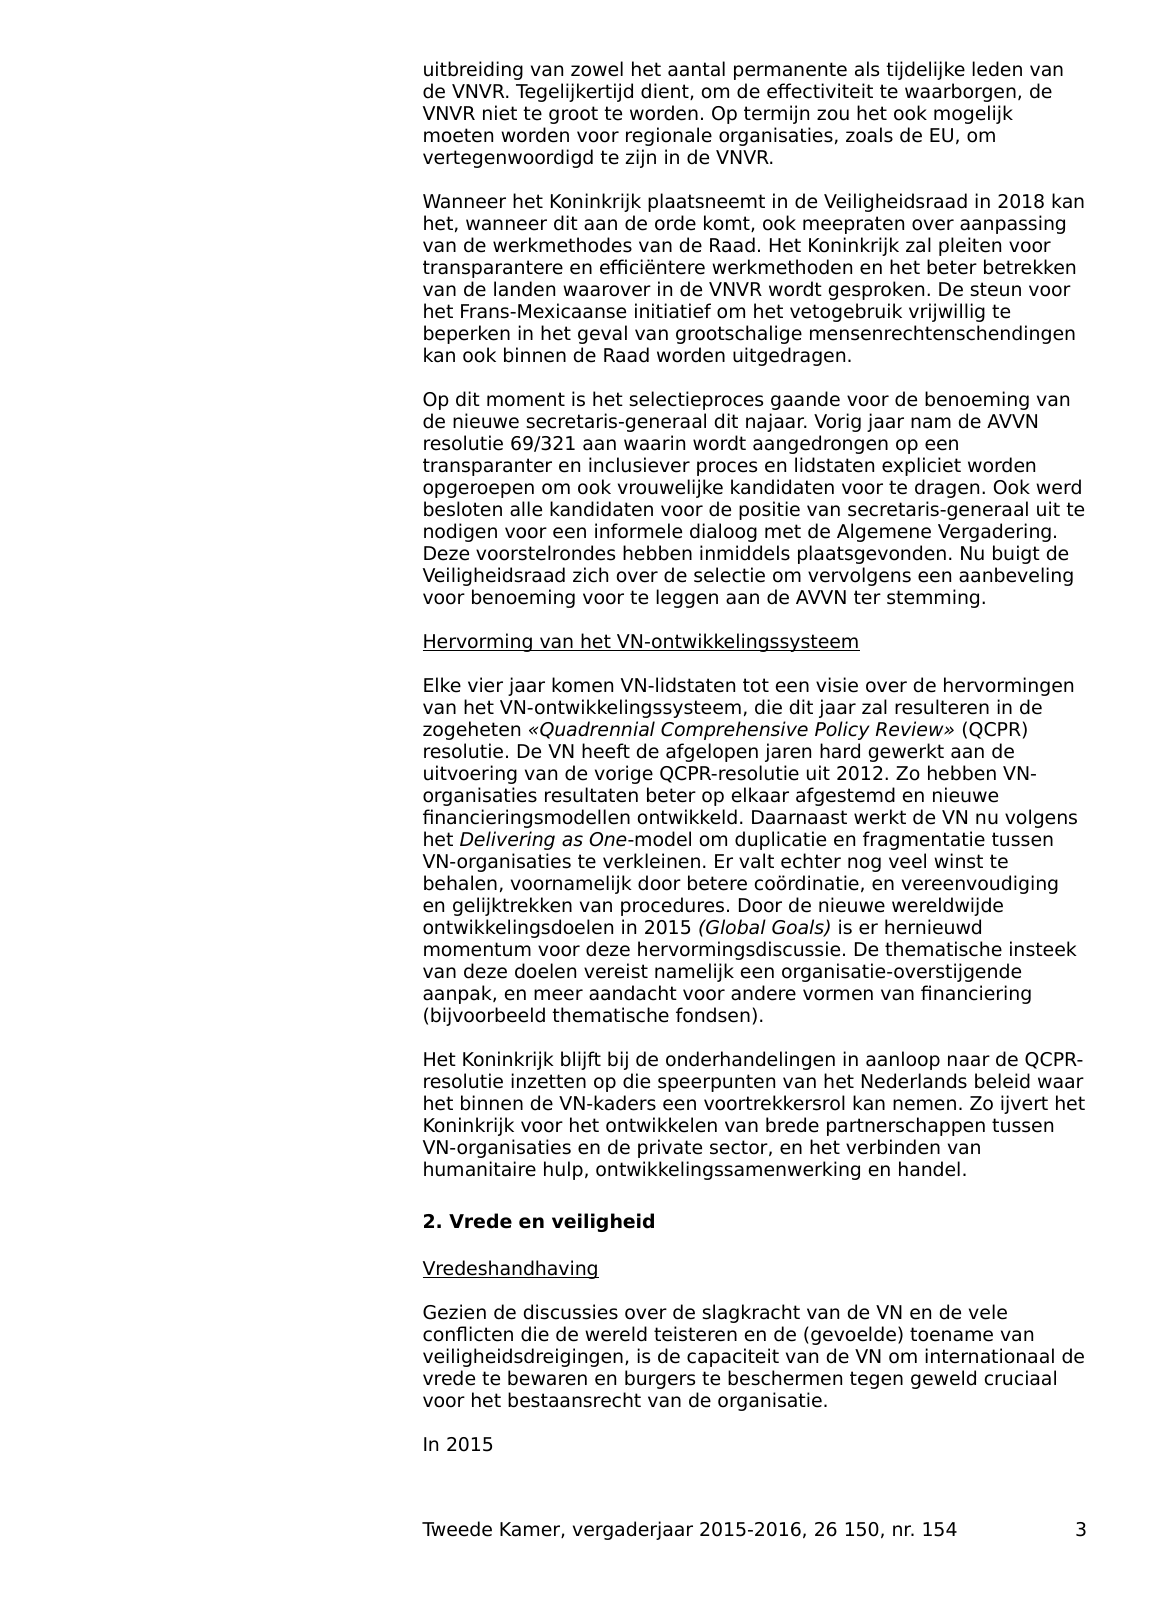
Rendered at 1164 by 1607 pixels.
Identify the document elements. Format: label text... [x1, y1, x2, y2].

text In 2015 [422, 1434, 1087, 1456]
text Het Koninkrijk blijft bij de onderhandelingen in aanloop naar de QCPR-resolutie inzetten op die speerpunten van het Nederlands beleid waar het binnen de VN-kaders een voortrekkersrol kan nemen. Zo ijvert het Koninkrijk voor het ontwikkelen van brede partnerschappen tussen VN-organisaties en de private sector, en het verbinden van humanitaire hulp, ontwikkelingssamenwerking en handel. [422, 1049, 1087, 1181]
text Wanneer het Koninkrijk plaatsneemt in de Veiligheidsraad in 2018 kan het, wanneer dit aan de orde komt, ook meepraten over aanpassing van de werkmethodes van de Raad. Het Koninkrijk zal pleiten voor transparantere en efficiëntere werkmethoden en het beter betrekken van de landen waarover in de VNVR wordt gesproken. De steun voor het Frans-Mexicaanse initiatief om het vetogebruik vrijwillig te beperken in het geval van grootschalige mensenrechtenschendingen kan ook binnen de Raad worden uitgedragen. [422, 191, 1087, 367]
text Op dit moment is het selectieproces gaande voor de benoeming van de nieuwe secretaris-generaal dit najaar. Vorig jaar nam de AVVN resolutie 69/321 aan waarin wordt aangedrongen op een transparanter en inclusiever proces en lidstaten expliciet worden opgeroepen om ook vrouwelijke kandidaten voor te dragen. Ook werd besloten alle kandidaten voor de positie van secretaris-generaal uit te nodigen voor een informele dialoog met de Algemene Vergadering. Deze voorstelrondes hebben inmiddels plaatsgevonden. Nu buigt de Veiligheidsraad zich over de selectie om vervolgens een aanbeveling voor benoeming voor te leggen aan de AVVN ter stemming. [422, 389, 1087, 609]
subtitle Vredeshandhaving [422, 1258, 1087, 1280]
text Elke vier jaar komen VN-lidstaten tot een visie over de hervormingen van het VN-ontwikkelingssysteem, die dit jaar zal resulteren in de zogeheten «Quadrennial Comprehensive Policy Review» (QCPR) resolutie. De VN heeft de afgelopen jaren hard gewerkt aan de uitvoering van de vorige QCPR-resolutie uit 2012. Zo hebben VN-organisaties resultaten beter op elkaar afgestemd en nieuwe financieringsmodellen ontwikkeld. Daarnaast werkt de VN nu volgens het Delivering as One-model om duplicatie en fragmentatie tussen VN-organisaties te verkleinen. Er valt echter nog veel winst te behalen, voornamelijk door betere coördinatie, en vereenvoudiging en gelijktrekken van procedures. Door de nieuwe wereldwijde ontwikkelingsdoelen in 2015 (Global Goals) is er hernieuwd momentum voor deze hervormingsdiscussie. De thematische insteek van deze doelen vereist namelijk een organisatie-overstijgende aanpak, en meer aandacht voor andere vormen van financiering (bijvoorbeeld thematische fondsen). [422, 675, 1087, 1027]
subtitle Hervorming van het VN-ontwikkelingssysteem [422, 631, 1087, 653]
text Gezien de discussies over de slagkracht van de VN en de vele conflicten die de wereld teisteren en de (gevoelde) toename van veiligheidsdreigingen, is de capaciteit van de VN om internationaal de vrede te bewaren en burgers te beschermen tegen geweld cruciaal voor het bestaansrecht van de organisatie. [422, 1302, 1087, 1412]
subtitle 2. Vrede en veiligheid [422, 1211, 1087, 1233]
text uitbreiding van zowel het aantal permanente als tijdelijke leden van de VNVR. Tegelijkertijd dient, om de effectiviteit te waarborgen, de VNVR niet te groot te worden. Op termijn zou het ook mogelijk moeten worden voor regionale organisaties, zoals de EU, om vertegenwoordigd te zijn in de VNVR. [422, 59, 1087, 169]
